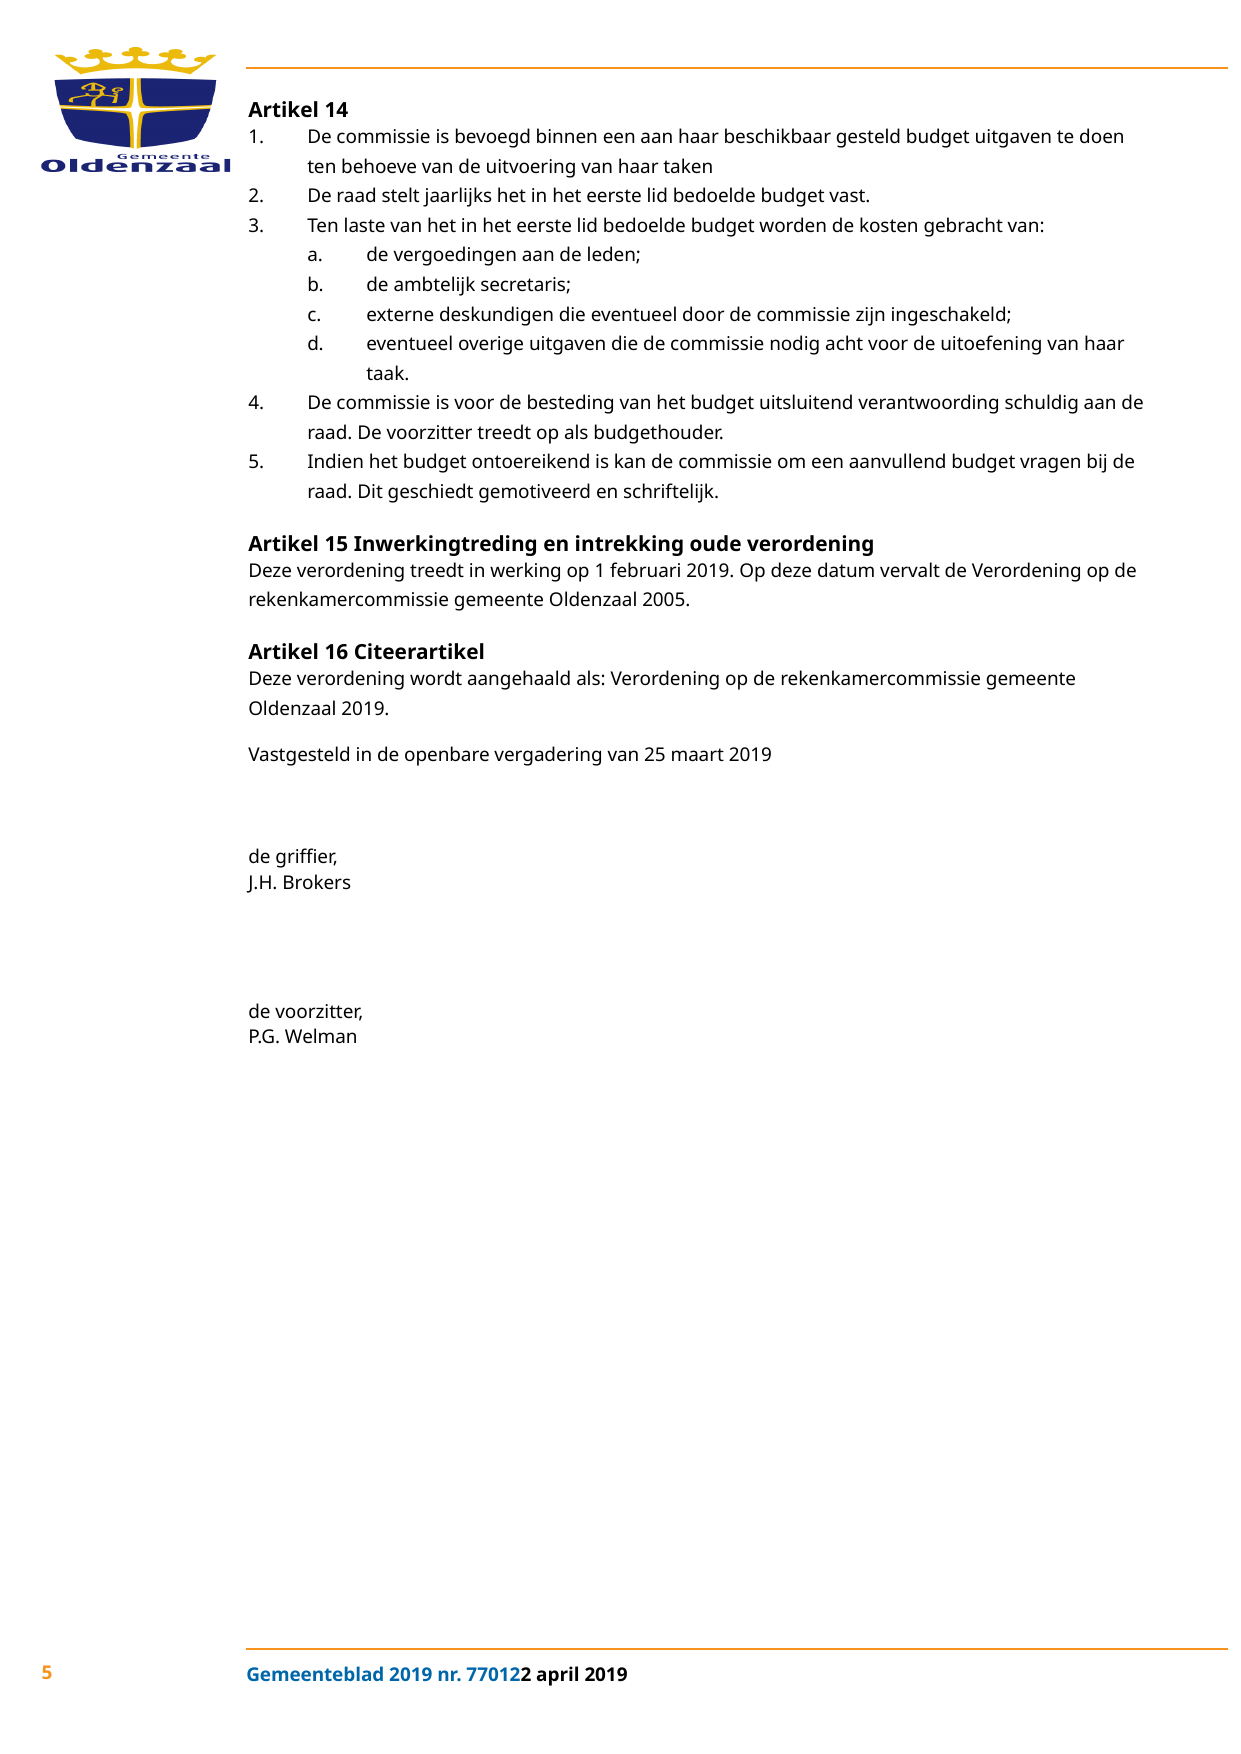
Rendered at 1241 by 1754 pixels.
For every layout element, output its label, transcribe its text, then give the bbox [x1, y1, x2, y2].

text Artikel 15 Inwerkingtreding en intrekking oude verordening [248, 529, 1152, 557]
list Indien het budget ontoereikend is kan de commissie om een aanvullend budget vragen bij de raad. Dit geschiedt gemotiveerd en schriftelijk. [248, 449, 1152, 504]
list De raad stelt jaarlijks het in het eerste lid bedoelde budget vast. [248, 182, 1152, 208]
text de griffier, [248, 844, 1152, 869]
text Oldenzaal 2019. [248, 695, 1152, 721]
text de voorzitter, [248, 998, 1152, 1024]
text Artikel 16 Citeerartikel [248, 637, 1152, 666]
list Ten laste van het in het eerste lid bedoelde budget worden de kosten gebracht van: [248, 212, 1152, 238]
picture [41, 47, 231, 172]
list eventueel overige uitgaven die de commissie nodig acht voor de uitoefening van haar taak. [307, 330, 1152, 386]
list externe deskundigen die eventueel door de commissie zijn ingeschakeld; [307, 301, 1152, 326]
text Artikel 14 [248, 95, 1152, 123]
text J.H. Brokers [248, 869, 1152, 895]
list De commissie is voor de besteding van het budget uitsluitend verantwoording schuldig aan de raad. De voorzitter treedt op als budgethouder. [248, 389, 1152, 445]
text Vastgesteld in de openbare vergadering van 25 maart 2019 [248, 741, 1152, 766]
text P.G. Welman [248, 1024, 1152, 1049]
list de vergoedingen aan de leden; [307, 242, 1152, 267]
text Deze verordening treedt in werking op 1 februari 2019. Op deze datum vervalt de Verordening op de rekenkamercommissie gemeente Oldenzaal 2005. [248, 557, 1152, 612]
list De commissie is bevoegd binnen een aan haar beschikbaar gesteld budget uitgaven te doen ten behoeve van de uitvoering van haar taken [248, 123, 1152, 178]
text Deze verordening wordt aangehaald als: Verordening op de rekenkamercommissie gemeente [248, 666, 1152, 691]
list de ambtelijk secretaris; [307, 271, 1152, 297]
